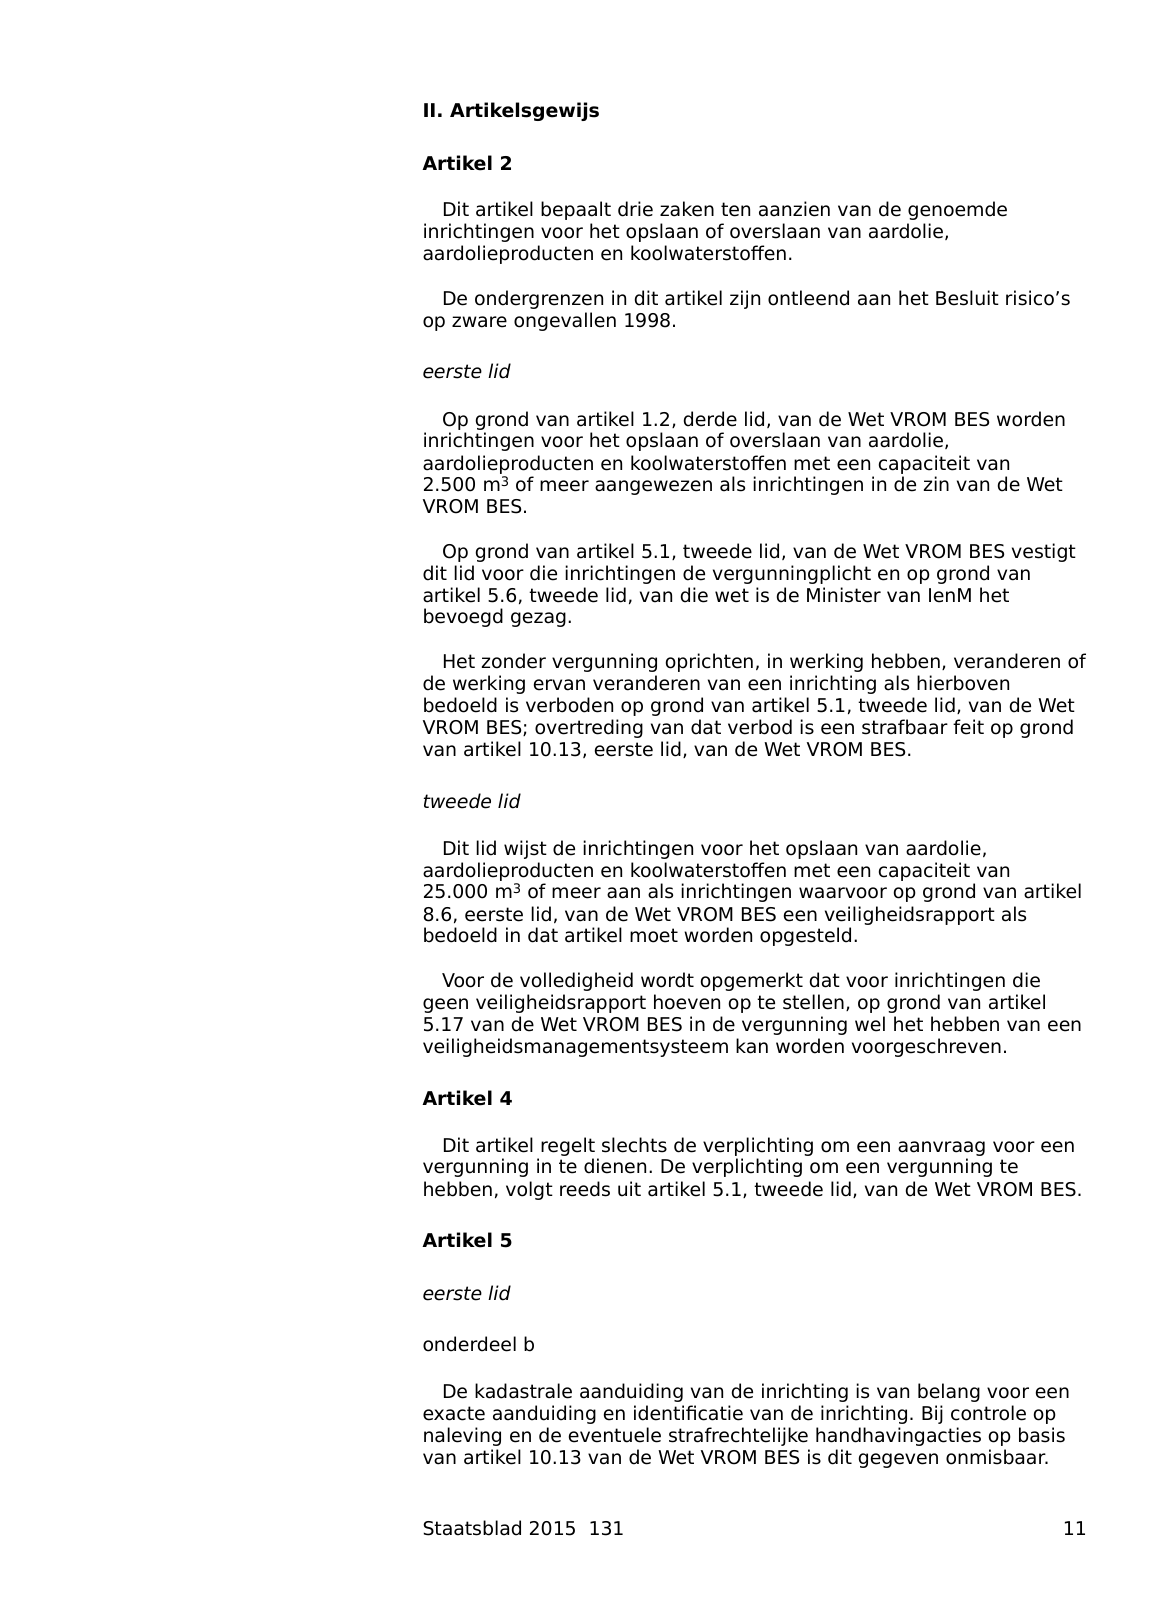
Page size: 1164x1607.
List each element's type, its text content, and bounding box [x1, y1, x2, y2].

text Het zonder vergunning oprichten, in werking hebben, veranderen of de werking ervan veranderen van een inrichting als hierboven bedoeld is verboden op grond van artikel 5.1, tweede lid, van de Wet VROM BES; overtreding van dat verbod is een strafbaar feit op grond van artikel 10.13, eerste lid, van de Wet VROM BES. [422, 651, 1087, 761]
subtitle Artikel 2 [422, 152, 1087, 174]
text Op grond van artikel 5.1, tweede lid, van de Wet VROM BES vestigt dit lid voor die inrichtingen de vergunningplicht en op grond van artikel 5.6, tweede lid, van die wet is de Minister van IenM het bevoegd gezag. [422, 541, 1087, 628]
text Voor de volledigheid wordt opgemerkt dat voor inrichtingen die geen veiligheidsrapport hoeven op te stellen, op grond van artikel 5.17 van de Wet VROM BES in de vergunning wel het hebben van een veiligheidsmanagementsysteem kan worden voorgeschreven. [422, 969, 1087, 1057]
text Dit lid wijst de inrichtingen voor het opslaan van aardolie, aardolieproducten en koolwaterstoffen met een capaciteit van 25.000 m3 of meer aan als inrichtingen waarvoor op grond van artikel 8.6, eerste lid, van de Wet VROM BES een veiligheidsrapport als bedoeld in dat artikel moet worden opgesteld. [422, 837, 1087, 947]
subtitle II. Artikelsgewijs [422, 100, 1087, 122]
subtitle eerste lid [422, 361, 1087, 383]
text Dit artikel bepaalt drie zaken ten aanzien van de genoemde inrichtingen voor het opslaan of overslaan van aardolie, aardolieproducten en koolwaterstoffen. [422, 199, 1087, 265]
subtitle Artikel 4 [422, 1087, 1087, 1109]
text Op grond van artikel 1.2, derde lid, van de Wet VROM BES worden inrichtingen voor het opslaan of overslaan van aardolie, aardolieproducten en koolwaterstoffen met een capaciteit van 2.500 m3 of meer aangewezen als inrichtingen in de zin van de Wet VROM BES. [422, 408, 1087, 518]
text De ondergrenzen in dit artikel zijn ontleend aan het Besluit risico’s op zware ongevallen 1998. [422, 287, 1087, 331]
text De kadastrale aanduiding van de inrichting is van belang voor een exacte aanduiding en identificatie van de inrichting. Bij controle op naleving en de eventuele strafrechtelijke handhavingacties op basis van artikel 10.13 van de Wet VROM BES is dit gegeven onmisbaar. [422, 1381, 1087, 1469]
subtitle onderdeel b [422, 1334, 1087, 1356]
text Dit artikel regelt slechts de verplichting om een aanvraag voor een vergunning in te dienen. De verplichting om een vergunning te hebben, volgt reeds uit artikel 5.1, tweede lid, van de Wet VROM BES. [422, 1134, 1087, 1200]
subtitle Artikel 5 [422, 1230, 1087, 1252]
subtitle tweede lid [422, 791, 1087, 812]
subtitle eerste lid [422, 1282, 1087, 1304]
